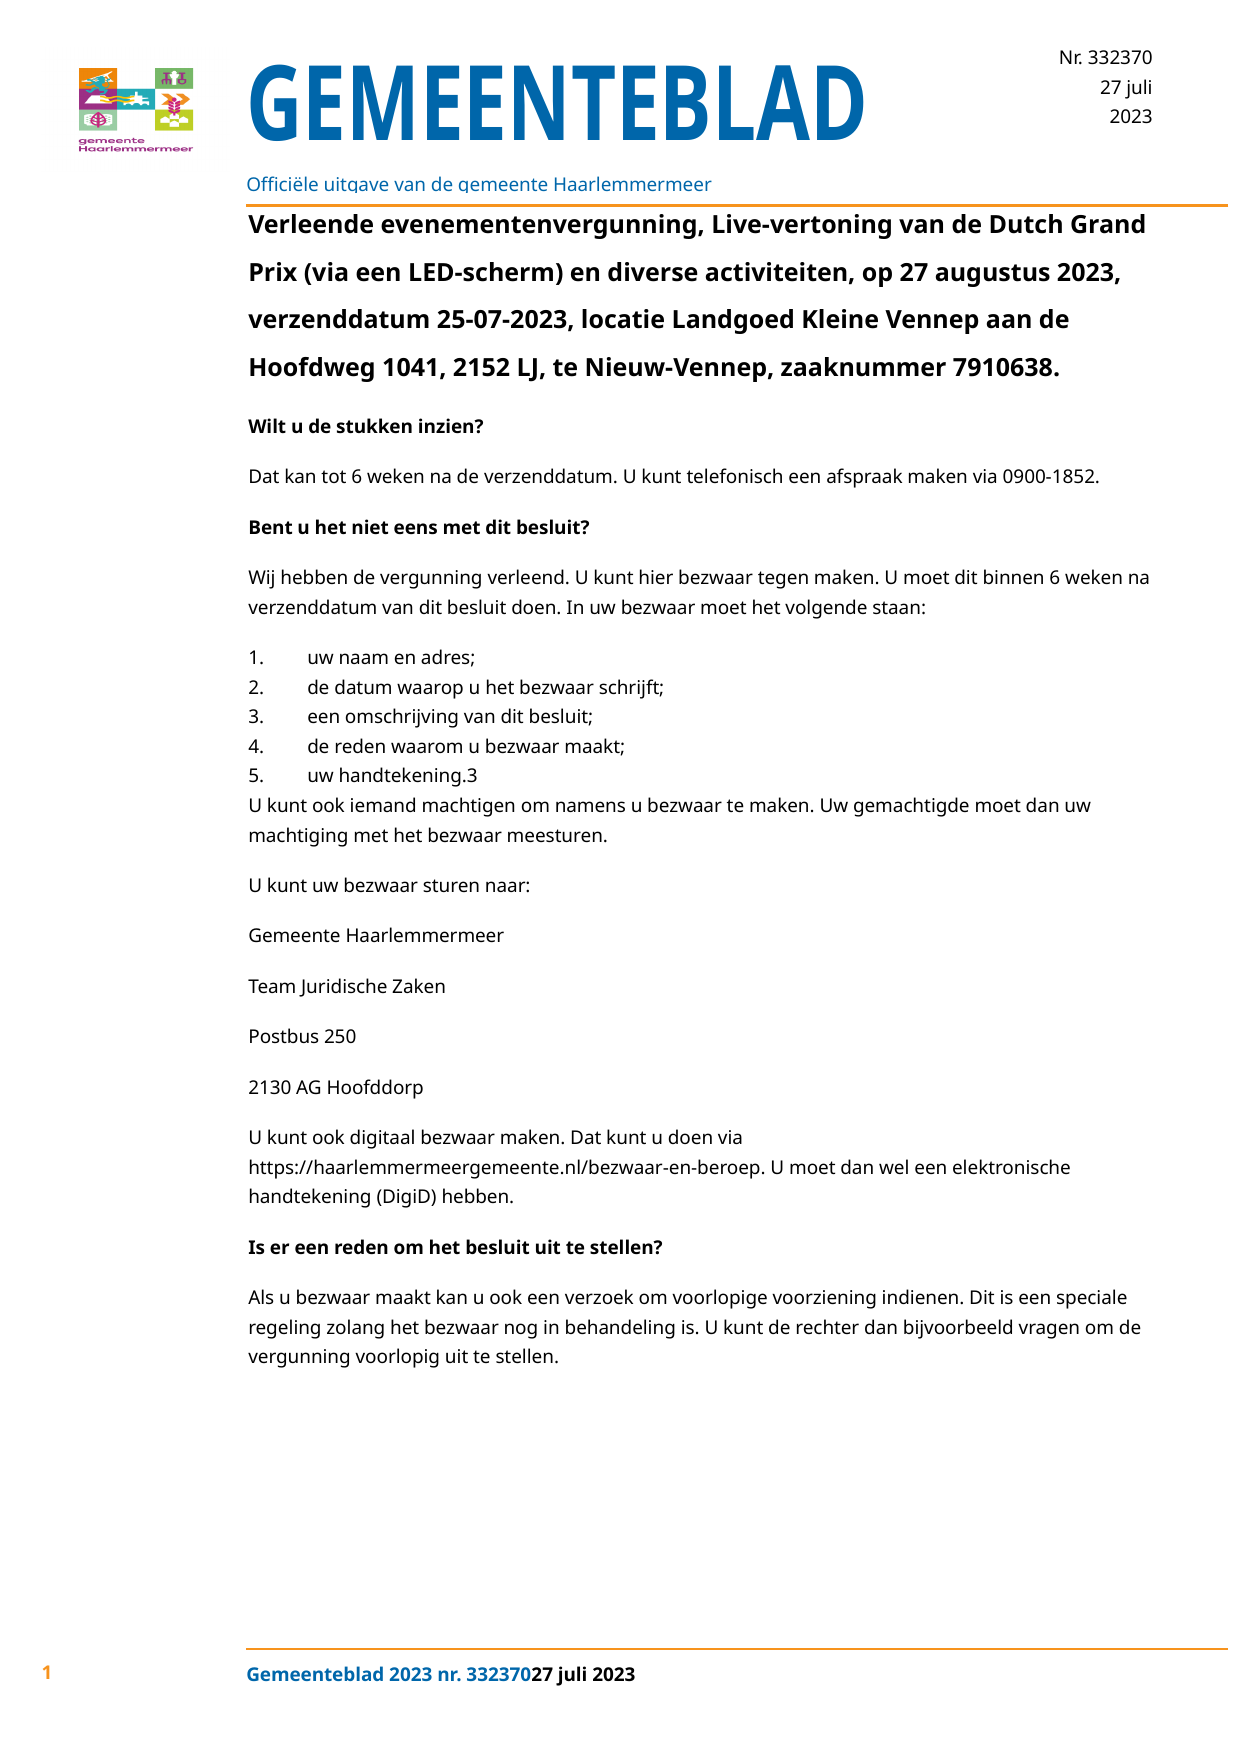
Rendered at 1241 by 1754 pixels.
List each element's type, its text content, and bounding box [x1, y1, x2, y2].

text Team Juridische Zaken [248, 973, 1152, 999]
list de reden waarom u bezwaar maakt; [248, 733, 1152, 759]
text Postbus 250 [248, 1023, 1152, 1049]
text Verleende evenementenvergunning, Live-vertoning van de Dutch Grand Prix (via een LED-scherm) en diverse activiteiten, op 27 augustus 2023, verzenddatum 25-07-2023, locatie Landgoed Kleine Vennep aan de Hoofdweg 1041, 2152 LJ, te Nieuw-Vennep, zaaknummer 7910638. [248, 207, 1152, 384]
list uw naam en adres; [248, 644, 1152, 670]
text Wilt u de stukken inzien? [248, 413, 1152, 439]
text 2130 AG Hoofddorp [248, 1074, 1152, 1100]
list uw handtekening.3 [248, 763, 1152, 788]
text U kunt uw bezwaar sturen naar: [248, 872, 1152, 898]
text U kunt ook digitaal bezwaar maken. Dat kunt u doen via https://haarlemmermeergemeente.nl/bezwaar-en-beroep. U moet dan wel een elektronische handtekening (DigiD) hebben. [248, 1124, 1152, 1209]
list de datum waarop u het bezwaar schrijft; [248, 674, 1152, 700]
picture [41, 47, 231, 172]
text U kunt ook iemand machtigen om namens u bezwaar te maken. Uw gemachtigde moet dan uw machtiging met het bezwaar meesturen. [248, 792, 1152, 848]
list een omschrijving van dit besluit; [248, 703, 1152, 729]
text Gemeente Haarlemmermeer [248, 923, 1152, 948]
text Als u bezwaar maakt kan u ook een verzoek om voorlopige voorziening indienen. Dit is een speciale regeling zolang het bezwaar nog in behandeling is. U kunt de rechter dan bijvoorbeeld vragen om de vergunning voorlopig uit te stellen. [248, 1284, 1152, 1369]
text Dat kan tot 6 weken na de verzenddatum. U kunt telefonisch een afspraak maken via 0900-1852. [248, 463, 1152, 489]
text Bent u het niet eens met dit besluit? [248, 514, 1152, 540]
text Is er een reden om het besluit uit te stellen? [248, 1234, 1152, 1260]
text Wij hebben de vergunning verleend. U kunt hier bezwaar tegen maken. U moet dit binnen 6 weken na verzenddatum van dit besluit doen. In uw bezwaar moet het volgende staan: [248, 564, 1152, 620]
